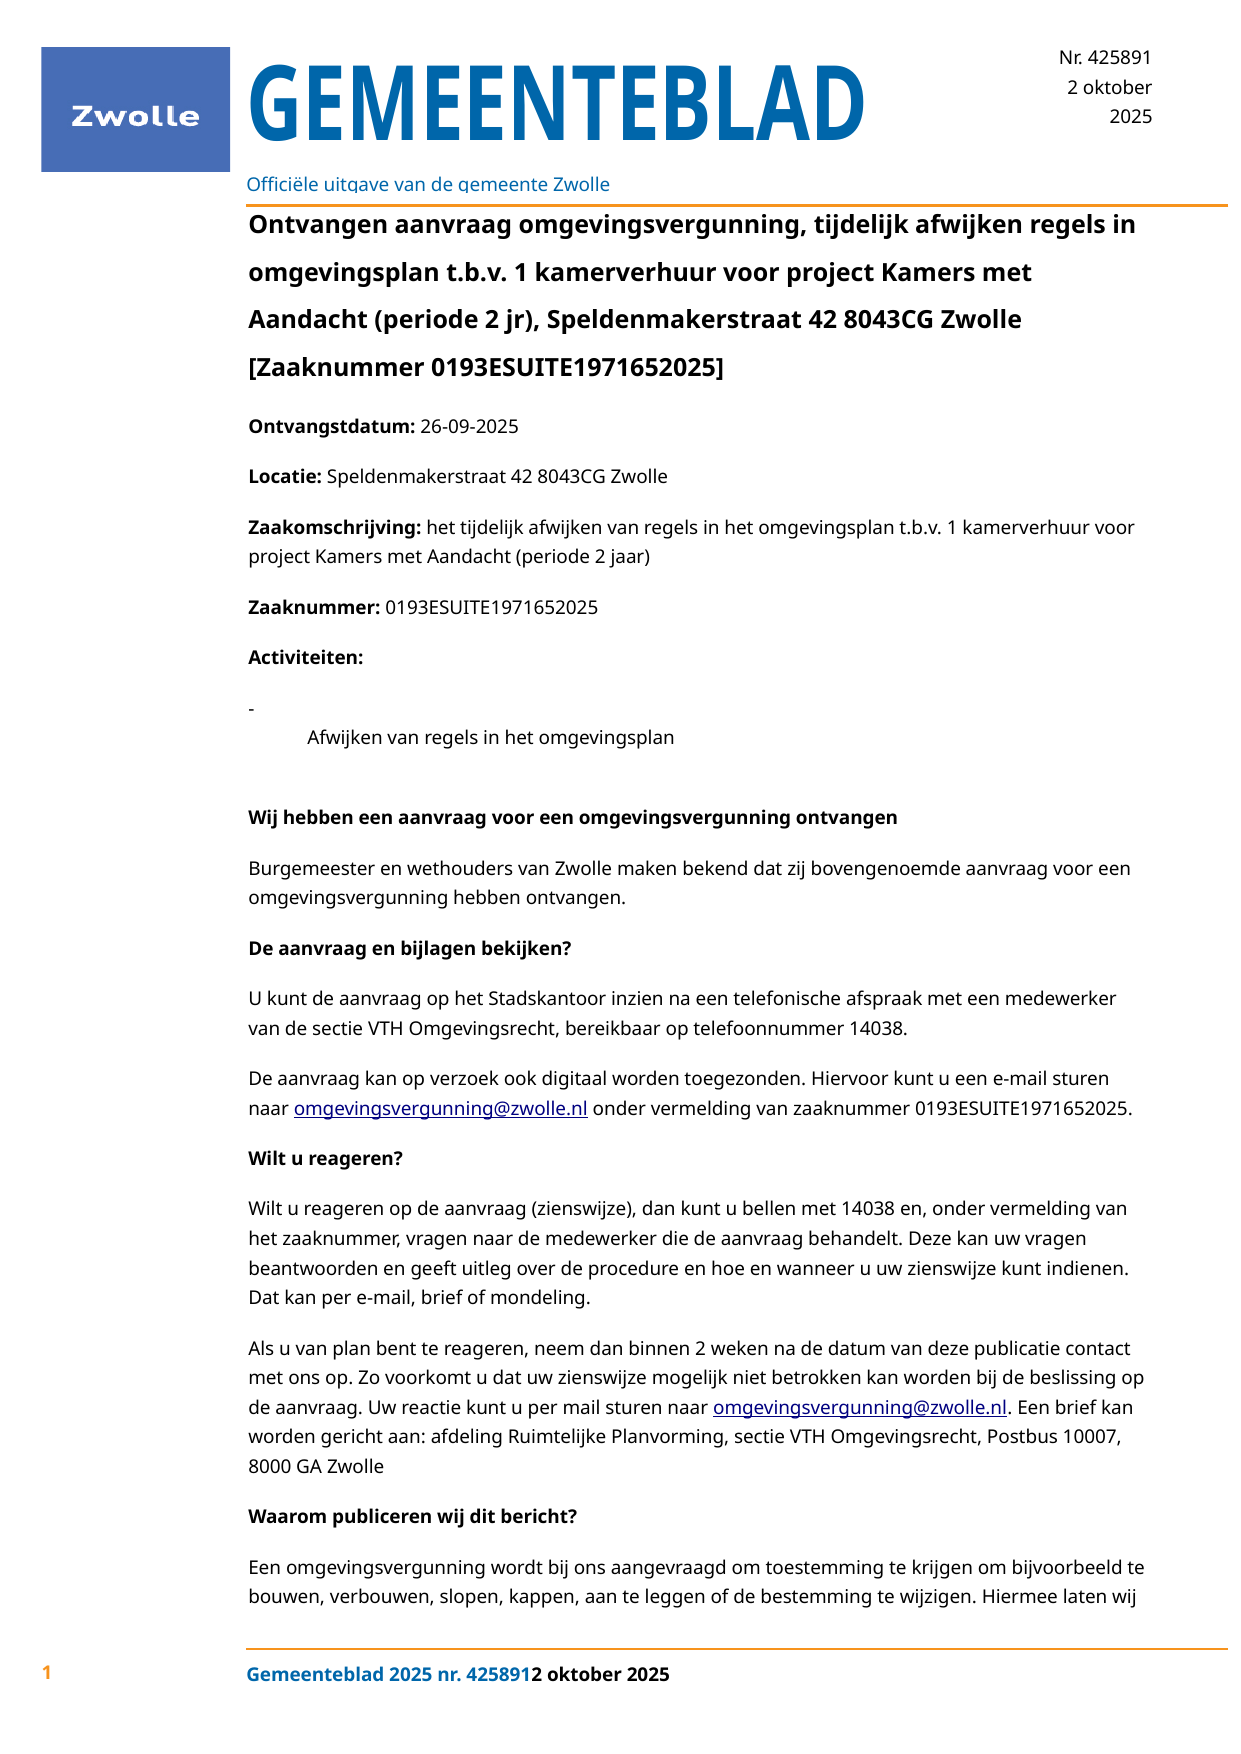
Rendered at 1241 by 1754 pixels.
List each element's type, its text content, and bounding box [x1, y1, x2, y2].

text Een omgevingsvergunning wordt bij ons aangevraagd om toestemming te krijgen om bijvoorbeeld te bouwen, verbouwen, slopen, kappen, aan te leggen of de bestemming te wijzigen. Hiermee laten wij [248, 1554, 1152, 1609]
text Ontvangen aanvraag omgevingsvergunning, tijdelijk afwijken regels in omgevingsplan t.b.v. 1 kamerverhuur voor project Kamers met Aandacht (periode 2 jr), Speldenmakerstraat 42 8043CG Zwolle [Zaaknummer 0193ESUITE1971652025] [248, 207, 1152, 384]
text Ontvangstdatum: 26-09-2025 [248, 413, 1152, 439]
text Zaakomschrijving: het tijdelijk afwijken van regels in het omgevingsplan t.b.v. 1 kamerverhuur voor project Kamers met Aandacht (periode 2 jaar) [248, 514, 1152, 569]
text U kunt de aanvraag op het Stadskantoor inzien na een telefonische afspraak met een medewerker van de sectie VTH Omgevingsrecht, bereikbaar op telefoonnummer 14038. [248, 985, 1152, 1041]
text De aanvraag en bijlagen bekijken? [248, 935, 1152, 961]
text Wilt u reageren? [248, 1145, 1152, 1171]
text Locatie: Speldenmakerstraat 42 8043CG Zwolle [248, 463, 1152, 489]
text Burgemeester en wethouders van Zwolle maken bekend dat zij bovengenoemde aanvraag voor een omgevingsvergunning hebben ontvangen. [248, 855, 1152, 910]
text De aanvraag kan op verzoek ook digitaal worden toegezonden. Hiervoor kunt u een e-mail sturen naar omgevingsvergunning@zwolle.nl onder vermelding van zaaknummer 0193ESUITE1971652025. [248, 1065, 1152, 1121]
picture [41, 47, 231, 172]
text Waarom publiceren wij dit bericht? [248, 1503, 1152, 1529]
text Wij hebben een aanvraag voor een omgevingsvergunning ontvangen [248, 804, 1152, 830]
text Wilt u reageren op de aanvraag (zienswijze), dan kunt u bellen met 14038 en, onder vermelding van het zaaknummer, vragen naar de medewerker die de aanvraag behandelt. Deze kan uw vragen beantwoorden en geeft uitleg over de procedure en hoe en wanneer u uw zienswijze kunt indienen. Dat kan per e-mail, brief of mondeling. [248, 1196, 1152, 1310]
text Als u van plan bent te reageren, neem dan binnen 2 weken na de datum van deze publicatie contact met ons op. Zo voorkomt u dat uw zienswijze mogelijk niet betrokken kan worden bij de beslissing op de aanvraag. Uw reactie kunt u per mail sturen naar omgevingsvergunning@zwolle.nl. Een brief kan worden gericht aan: afdeling Ruimtelijke Planvorming, sectie VTH Omgevingsrecht, Postbus 10007, 8000 GA Zwolle [248, 1335, 1152, 1479]
text Zaaknummer: 0193ESUITE1971652025 [248, 594, 1152, 620]
list Afwijken van regels in het omgevingsplan [248, 724, 1152, 750]
text Activiteiten: [248, 644, 1152, 670]
